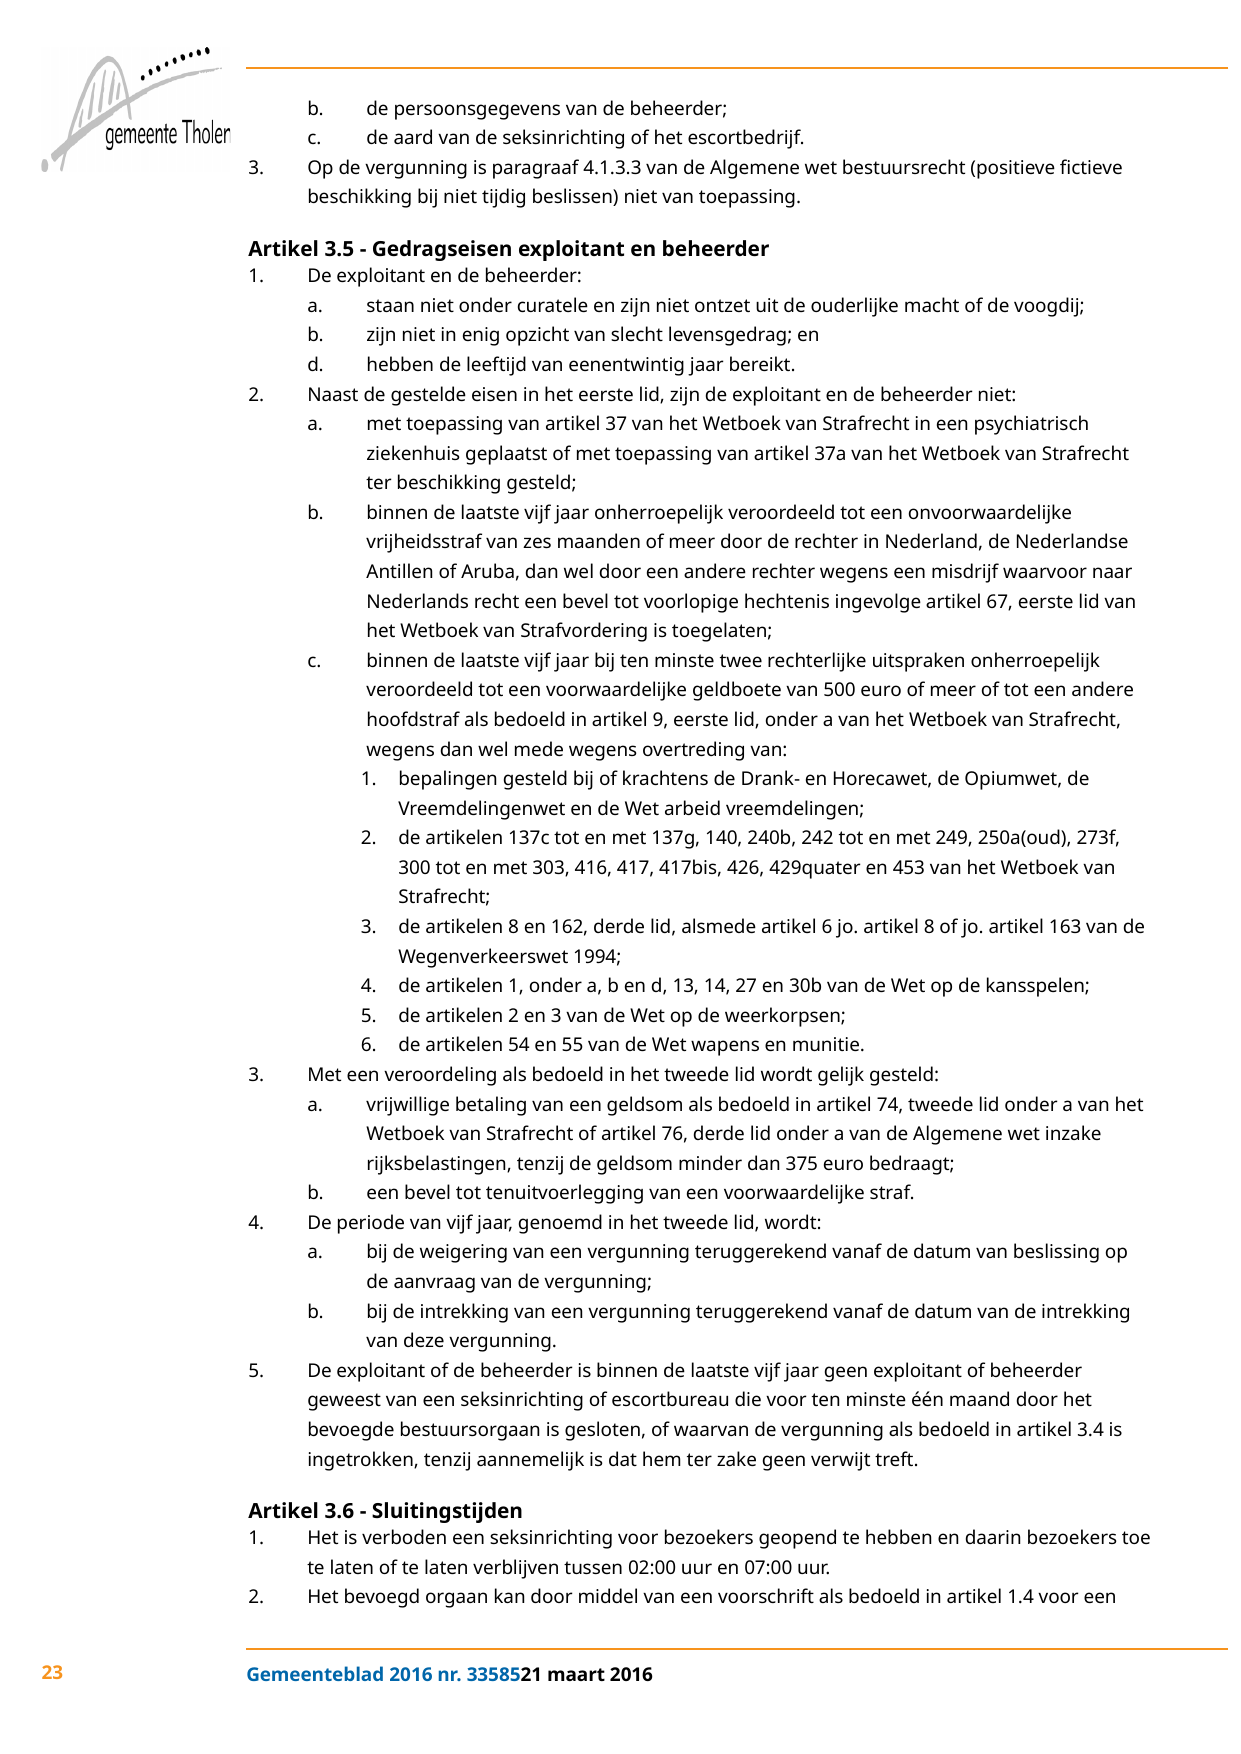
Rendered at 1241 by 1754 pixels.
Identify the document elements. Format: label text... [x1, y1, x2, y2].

list binnen de laatste vijf jaar bij ten minste twee rechterlijke uitspraken onherroepelijk veroordeeld tot een voorwaardelijke geldboete van 500 euro of meer of tot een andere hoofdstraf als bedoeld in artikel 9, eerste lid, onder a van het Wetboek van Strafrecht, wegens dan wel mede wegens overtreding van: [307, 647, 1152, 761]
list de artikelen 8 en 162, derde lid, alsmede artikel 6 jo. artikel 8 of jo. artikel 163 van de Wegenverkeerswet 1994; [361, 913, 1152, 968]
list De periode van vijf jaar, genoemd in het tweede lid, wordt: [248, 1209, 1152, 1235]
list bij de weigering van een vergunning teruggerekend vanaf de datum van beslissing op de aanvraag van de vergunning; [307, 1239, 1152, 1294]
list met toepassing van artikel 37 van het Wetboek van Strafrecht in een psychiatrisch ziekenhuis geplaatst of met toepassing van artikel 37a van het Wetboek van Strafrecht ter beschikking gesteld; [307, 410, 1152, 495]
list Het is verboden een seksinrichting voor bezoekers geopend te hebben en daarin bezoekers toe te laten of te laten verblijven tussen 02:00 uur en 07:00 uur. [248, 1524, 1152, 1580]
list een bevel tot tenuitvoerlegging van een voorwaardelijke straf. [307, 1179, 1152, 1205]
list de artikelen 137c tot en met 137g, 140, 240b, 242 tot en met 249, 250a(oud), 273f, 300 tot en met 303, 416, 417, 417bis, 426, 429quater en 453 van het Wetboek van Strafrecht; [361, 824, 1152, 909]
list zijn niet in enig opzicht van slecht levensgedrag; en [307, 322, 1152, 347]
list bij de intrekking van een vergunning teruggerekend vanaf de datum van de intrekking van deze vergunning. [307, 1298, 1152, 1353]
list Naast de gestelde eisen in het eerste lid, zijn de exploitant en de beheerder niet: [248, 381, 1152, 406]
list staan niet onder curatele en zijn niet ontzet uit de ouderlijke macht of de voogdij; [307, 292, 1152, 318]
list de persoonsgegevens van de beheerder; [307, 95, 1152, 121]
list vrijwillige betaling van een geldsom als bedoeld in artikel 74, tweede lid onder a van het Wetboek van Strafrecht of artikel 76, derde lid onder a van de Algemene wet inzake rijksbelastingen, tenzij de geldsom minder dan 375 euro bedraagt; [307, 1091, 1152, 1176]
picture [41, 47, 231, 172]
list de artikelen 54 en 55 van de Wet wapens en munitie. [361, 1032, 1152, 1057]
list de artikelen 2 en 3 van de Wet op de weerkorpsen; [361, 1002, 1152, 1028]
list binnen de laatste vijf jaar onherroepelijk veroordeeld tot een onvoorwaardelijke vrijheidsstraf van zes maanden of meer door de rechter in Nederland, de Nederlandse Antillen of Aruba, dan wel door een andere rechter wegens een misdrijf waarvoor naar Nederlands recht een bevel tot voorlopige hechtenis ingevolge artikel 67, eerste lid van het Wetboek van Strafvordering is toegelaten; [307, 499, 1152, 643]
list De exploitant of de beheerder is binnen de laatste vijf jaar geen exploitant of beheerder geweest van een seksinrichting of escortbureau die voor ten minste één maand door het bevoegde bestuursorgaan is gesloten, of waarvan de vergunning als bedoeld in artikel 3.4 is ingetrokken, tenzij aannemelijk is dat hem ter zake geen verwijt treft. [248, 1357, 1152, 1471]
list De exploitant en de beheerder: [248, 262, 1152, 288]
list de artikelen 1, onder a, b en d, 13, 14, 27 en 30b van de Wet op de kansspelen; [361, 972, 1152, 998]
text Artikel 3.5 - Gedragseisen exploitant en beheerder [248, 234, 1152, 262]
list bepalingen gesteld bij of krachtens de Drank- en Horecawet, de Opiumwet, de Vreemdelingenwet en de Wet arbeid vreemdelingen; [361, 765, 1152, 821]
list de aard van de seksinrichting of het escortbedrijf. [307, 124, 1152, 150]
list hebben de leeftijd van eenentwintig jaar bereikt. [307, 351, 1152, 377]
list Op de vergunning is paragraaf 4.1.3.3 van de Algemene wet bestuursrecht (positieve fictieve beschikking bij niet tijdig beslissen) niet van toepassing. [248, 154, 1152, 209]
text Artikel 3.6 - Sluitingstijden [248, 1496, 1152, 1524]
list Met een veroordeling als bedoeld in het tweede lid wordt gelijk gesteld: [248, 1061, 1152, 1087]
list Het bevoegd orgaan kan door middel van een voorschrift als bedoeld in artikel 1.4 voor een [248, 1584, 1152, 1609]
